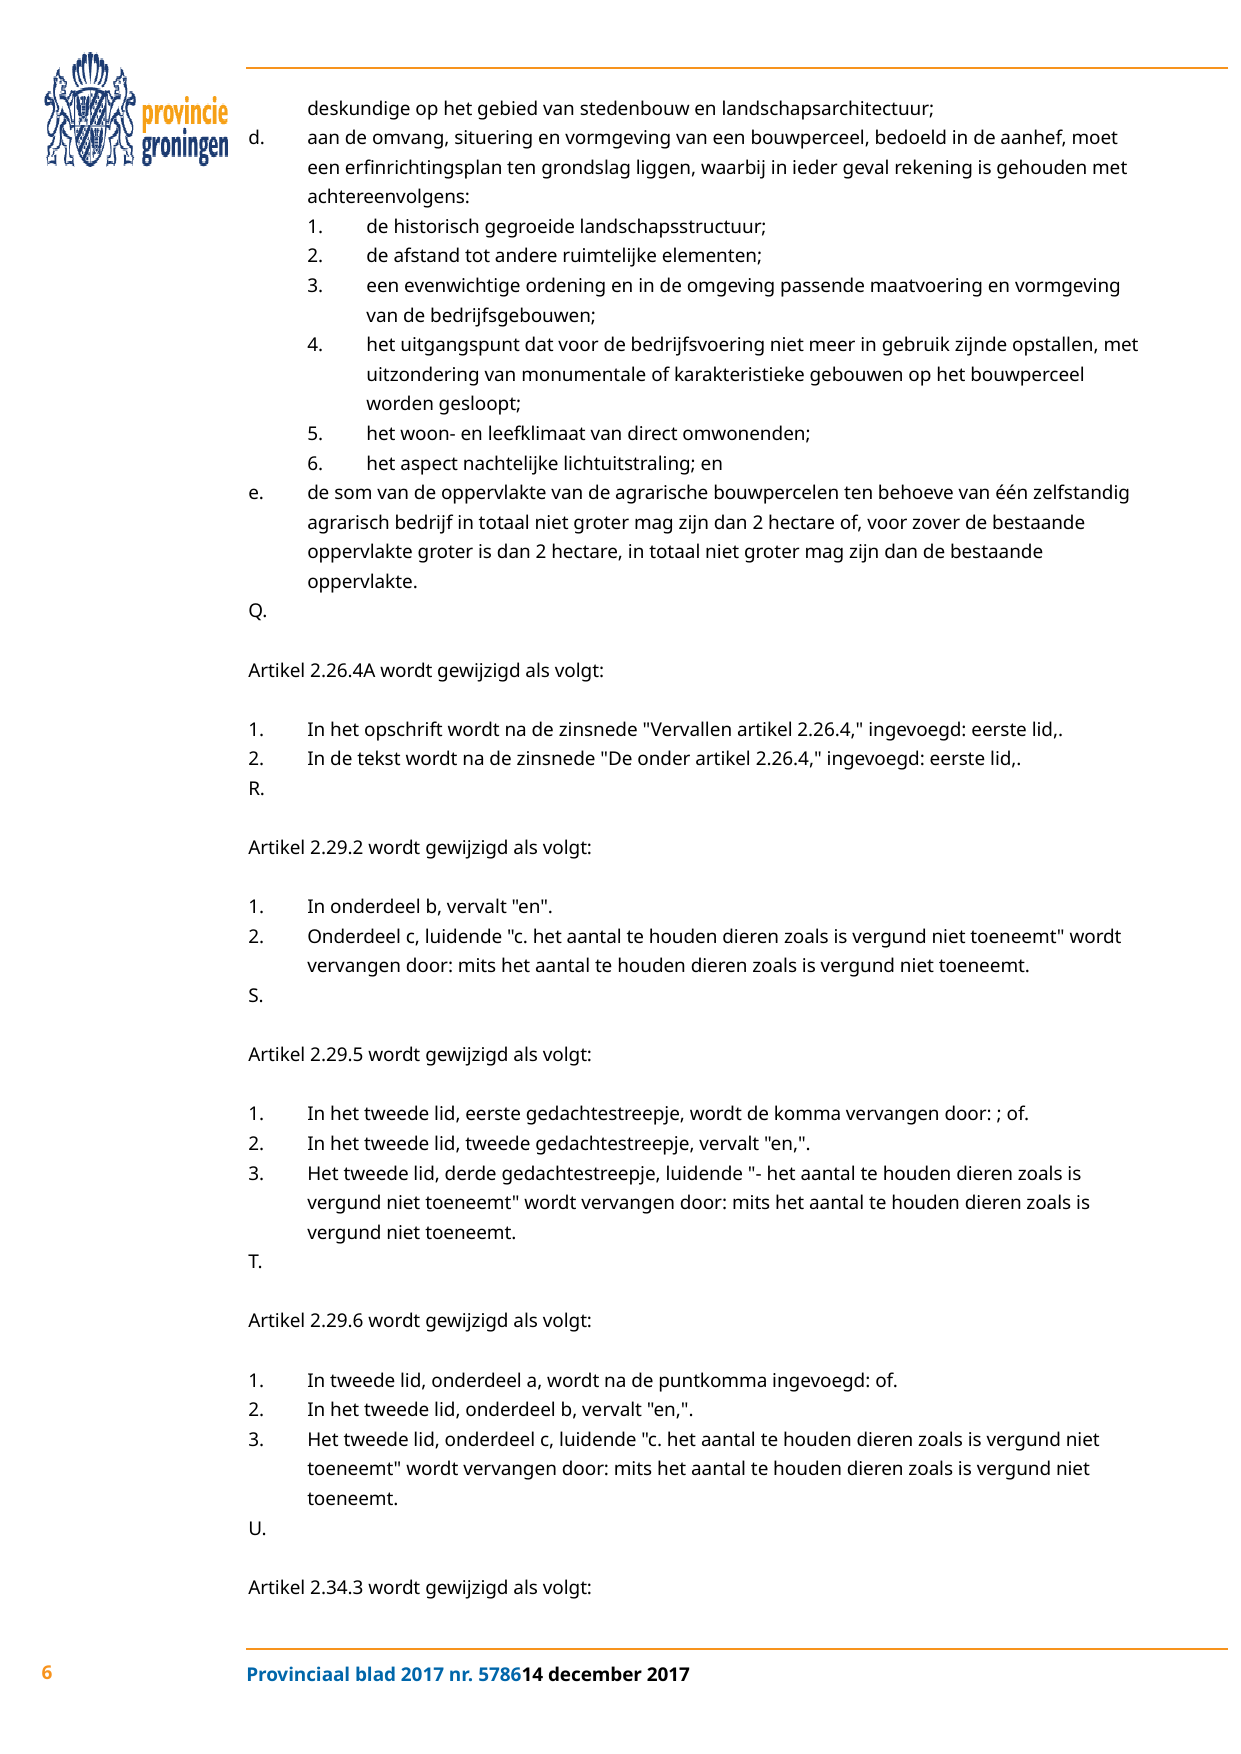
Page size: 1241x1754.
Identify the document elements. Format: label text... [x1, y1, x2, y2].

list een evenwichtige ordening en in de omgeving passende maatvoering en vormgeving van de bedrijfsgebouwen; [307, 272, 1152, 328]
list Onderdeel c, luidende "c. het aantal te houden dieren zoals is vergund niet toeneemt" wordt vervangen door: mits het aantal te houden dieren zoals is vergund niet toeneemt. [248, 923, 1152, 978]
list In tweede lid, onderdeel a, wordt na de puntkomma ingevoegd: of. [248, 1367, 1152, 1393]
text Artikel 2.29.6 wordt gewijzigd als volgt: [248, 1308, 1152, 1333]
list In het tweede lid, eerste gedachtestreepje, wordt de komma vervangen door: ; of. [248, 1101, 1152, 1126]
list aan de omvang, situering en vormgeving van een bouwperceel, bedoeld in de aanhef, moet een erfinrichtingsplan ten grondslag liggen, waarbij in ieder geval rekening is gehouden met achtereenvolgens: [248, 124, 1152, 209]
picture [41, 47, 231, 172]
list In onderdeel b, vervalt "en". [248, 893, 1152, 919]
list de afstand tot andere ruimtelijke elementen; [307, 243, 1152, 268]
list het uitgangspunt dat voor de bedrijfsvoering niet meer in gebruik zijnde opstallen, met uitzondering van monumentale of karakteristieke gebouwen op het bouwperceel worden gesloopt; [307, 331, 1152, 416]
text S. [248, 982, 1152, 1008]
text Artikel 2.29.2 wordt gewijzigd als volgt: [248, 834, 1152, 860]
text R. [248, 775, 1152, 801]
list In het tweede lid, onderdeel b, vervalt "en,". [248, 1396, 1152, 1422]
list deskundige op het gebied van stedenbouw en landschapsarchitectuur; [248, 95, 1152, 121]
list In het opschrift wordt na de zinsnede "Vervallen artikel 2.26.4," ingevoegd: eerste lid,. [248, 716, 1152, 742]
list In het tweede lid, tweede gedachtestreepje, vervalt "en,". [248, 1130, 1152, 1156]
text Artikel 2.29.5 wordt gewijzigd als volgt: [248, 1041, 1152, 1067]
text T. [248, 1248, 1152, 1274]
list het woon- en leefklimaat van direct omwonenden; [307, 420, 1152, 446]
list Het tweede lid, onderdeel c, luidende "c. het aantal te houden dieren zoals is vergund niet toeneemt" wordt vervangen door: mits het aantal te houden dieren zoals is vergund niet toeneemt. [248, 1426, 1152, 1511]
text Artikel 2.26.4A wordt gewijzigd als volgt: [248, 657, 1152, 683]
list In de tekst wordt na de zinsnede "De onder artikel 2.26.4," ingevoegd: eerste lid,. [248, 746, 1152, 771]
text Q. [248, 598, 1152, 623]
text U. [248, 1515, 1152, 1541]
list het aspect nachtelijke lichtuitstraling; en [307, 450, 1152, 476]
list de historisch gegroeide landschapsstructuur; [307, 213, 1152, 239]
text Artikel 2.34.3 wordt gewijzigd als volgt: [248, 1574, 1152, 1600]
list de som van de oppervlakte van de agrarische bouwpercelen ten behoeve van één zelfstandig agrarisch bedrijf in totaal niet groter mag zijn dan 2 hectare of, voor zover de bestaande oppervlakte groter is dan 2 hectare, in totaal niet groter mag zijn dan de bestaande oppervlakte. [248, 479, 1152, 594]
list Het tweede lid, derde gedachtestreepje, luidende "- het aantal te houden dieren zoals is vergund niet toeneemt" wordt vervangen door: mits het aantal te houden dieren zoals is vergund niet toeneemt. [248, 1160, 1152, 1245]
